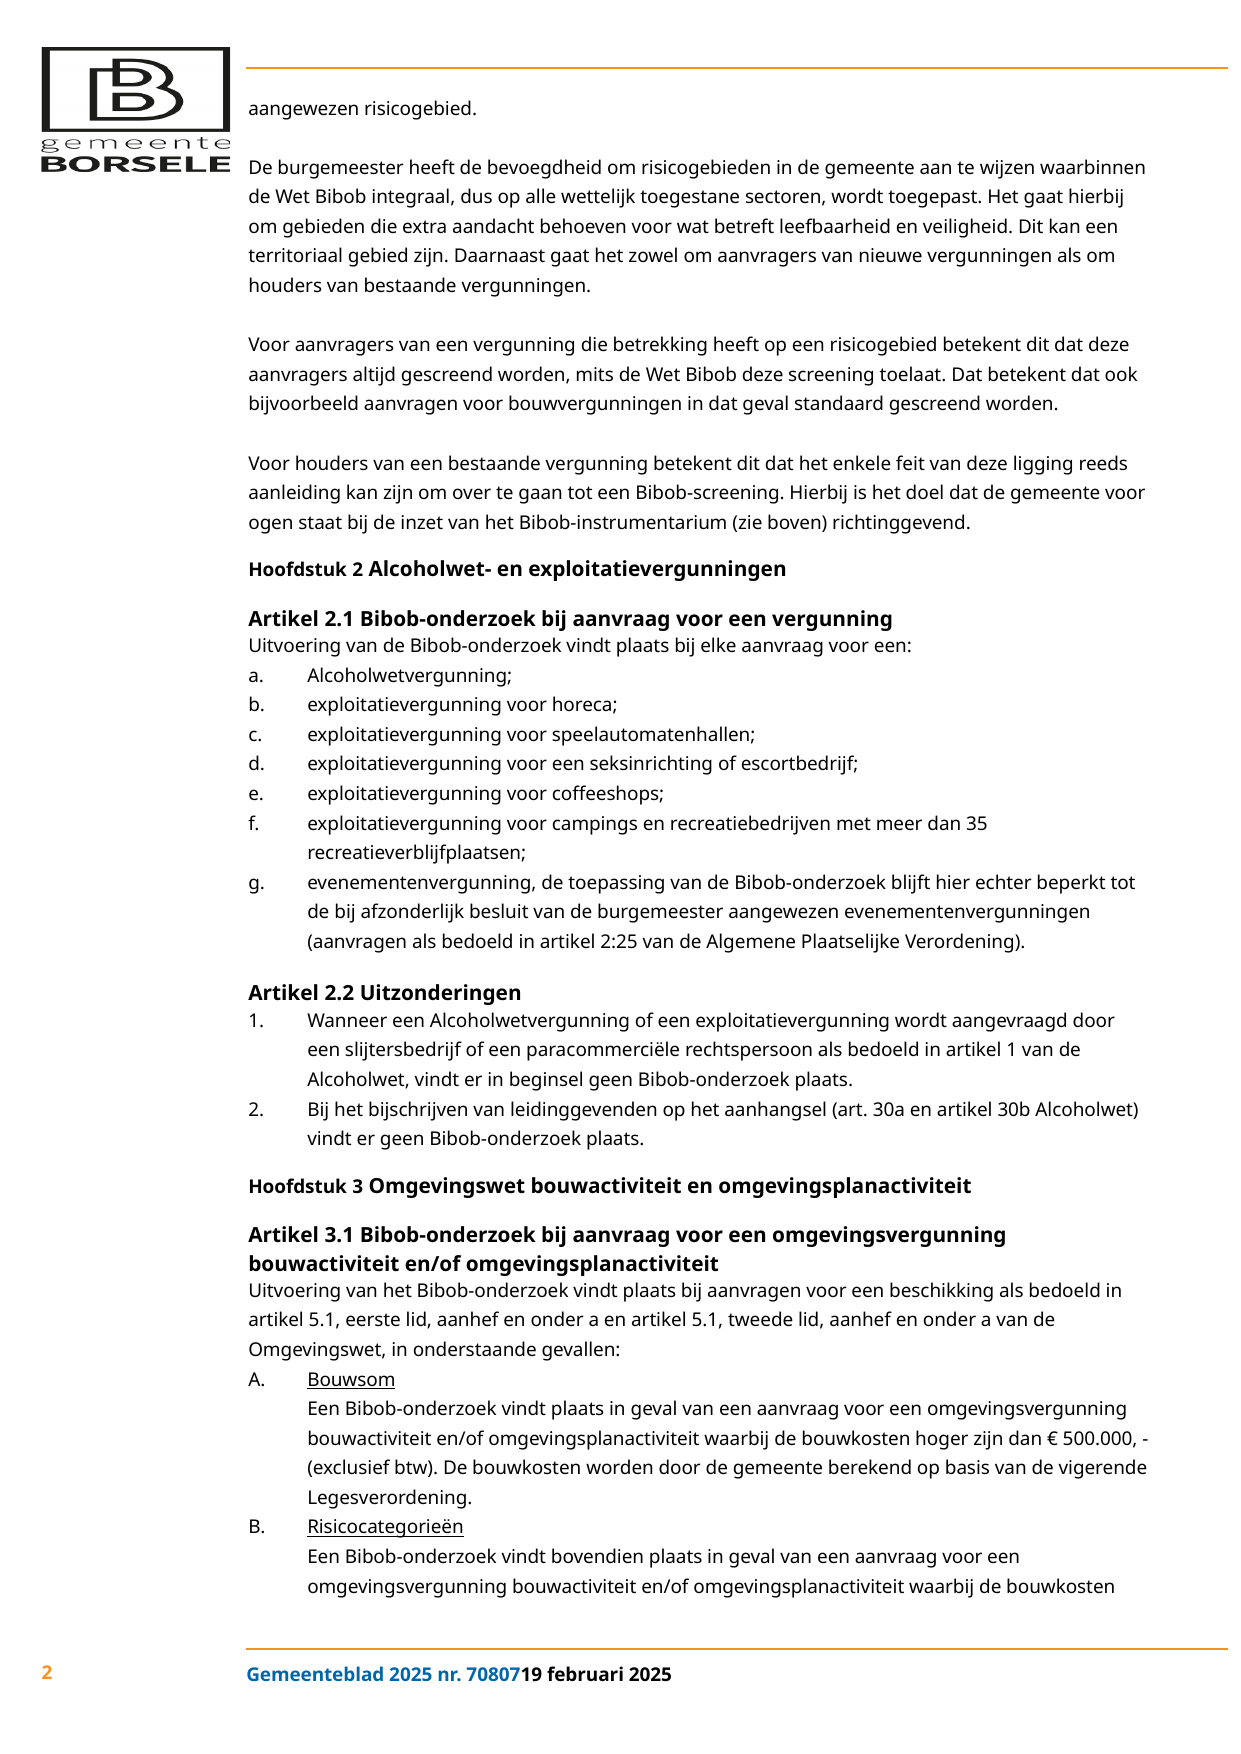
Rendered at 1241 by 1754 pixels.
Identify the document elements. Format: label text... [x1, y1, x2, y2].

list exploitatievergunning voor speelautomatenhallen; [248, 721, 1152, 747]
list Risicocategorieën [248, 1514, 1152, 1539]
list Bij het bijschrijven van leidinggevenden op het aanhangsel (art. 30a en artikel 30b Alcoholwet) vindt er geen Bibob-onderzoek plaats. [248, 1096, 1152, 1151]
text Artikel 3.1 Bibob-onderzoek bij aanvraag voor een omgevingsvergunning bouwactiviteit en/of omgevingsplanactiviteit [248, 1220, 1152, 1277]
text Hoofdstuk 2 Alcoholwet- en exploitatievergunningen [248, 554, 1152, 583]
text Uitvoering van het Bibob-onderzoek vindt plaats bij aanvragen voor een beschikking als bedoeld in artikel 5.1, eerste lid, aanhef en onder a en artikel 5.1, tweede lid, aanhef en onder a van de Omgevingswet, in onderstaande gevallen: [248, 1277, 1152, 1362]
list Alcoholwetvergunning; [248, 662, 1152, 688]
text Artikel 2.1 Bibob-onderzoek bij aanvraag voor een vergunning [248, 604, 1152, 632]
list Een Bibob-onderzoek vindt bovendien plaats in geval van een aanvraag voor een omgevingsvergunning bouwactiviteit en/of omgevingsplanactiviteit waarbij de bouwkosten [248, 1543, 1152, 1599]
text Hoofdstuk 3 Omgevingswet bouwactiviteit en omgevingsplanactiviteit [248, 1171, 1152, 1199]
list exploitatievergunning voor campings en recreatiebedrijven met meer dan 35 recreatieverblijfplaatsen; [248, 810, 1152, 865]
list exploitatievergunning voor coffeeshops; [248, 780, 1152, 806]
text De burgemeester heeft de bevoegdheid om risicogebieden in de gemeente aan te wijzen waarbinnen de Wet Bibob integraal, dus op alle wettelijk toegestane sectoren, wordt toegepast. Het gaat hierbij om gebieden die extra aandacht behoeven voor wat betreft leefbaarheid en veiligheid. Dit kan een territoriaal gebied zijn. Daarnaast gaat het zowel om aanvragers van nieuwe vergunningen als om houders van bestaande vergunningen. [248, 154, 1152, 298]
list evenementenvergunning, de toepassing van de Bibob-onderzoek blijft hier echter beperkt tot de bij afzonderlijk besluit van de burgemeester aangewezen evenementenvergunningen (aanvragen als bedoeld in artikel 2:25 van de Algemene Plaatselijke Verordening). [248, 869, 1152, 954]
text Artikel 2.2 Uitzonderingen [248, 978, 1152, 1007]
text Voor houders van een bestaande vergunning betekent dit dat het enkele feit van deze ligging reeds aanleiding kan zijn om over te gaan tot een Bibob-screening. Hierbij is het doel dat de gemeente voor ogen staat bij de inzet van het Bibob-instrumentarium (zie boven) richtinggevend. [248, 450, 1152, 535]
list Wanneer een Alcoholwetvergunning of een exploitatievergunning wordt aangevraagd door een slijtersbedrijf of een paracommerciële rechtspersoon als bedoeld in artikel 1 van de Alcoholwet, vindt er in beginsel geen Bibob-onderzoek plaats. [248, 1007, 1152, 1092]
text aangewezen risicogebied. [248, 95, 1152, 121]
text Voor aanvragers van een vergunning die betrekking heeft op een risicogebied betekent dit dat deze aanvragers altijd gescreend worden, mits de Wet Bibob deze screening toelaat. Dat betekent dat ook bijvoorbeeld aanvragen voor bouwvergunningen in dat geval standaard gescreend worden. [248, 331, 1152, 416]
list exploitatievergunning voor horeca; [248, 691, 1152, 717]
picture [41, 47, 231, 172]
list exploitatievergunning voor een seksinrichting of escortbedrijf; [248, 751, 1152, 776]
text Uitvoering van de Bibob-onderzoek vindt plaats bij elke aanvraag voor een: [248, 632, 1152, 658]
list Bouwsom [248, 1366, 1152, 1392]
list Een Bibob-onderzoek vindt plaats in geval van een aanvraag voor een omgevingsvergunning bouwactiviteit en/of omgevingsplanactiviteit waarbij de bouwkosten hoger zijn dan € 500.000, - (exclusief btw). De bouwkosten worden door de gemeente berekend op basis van de vigerende Legesverordening. [248, 1395, 1152, 1510]
